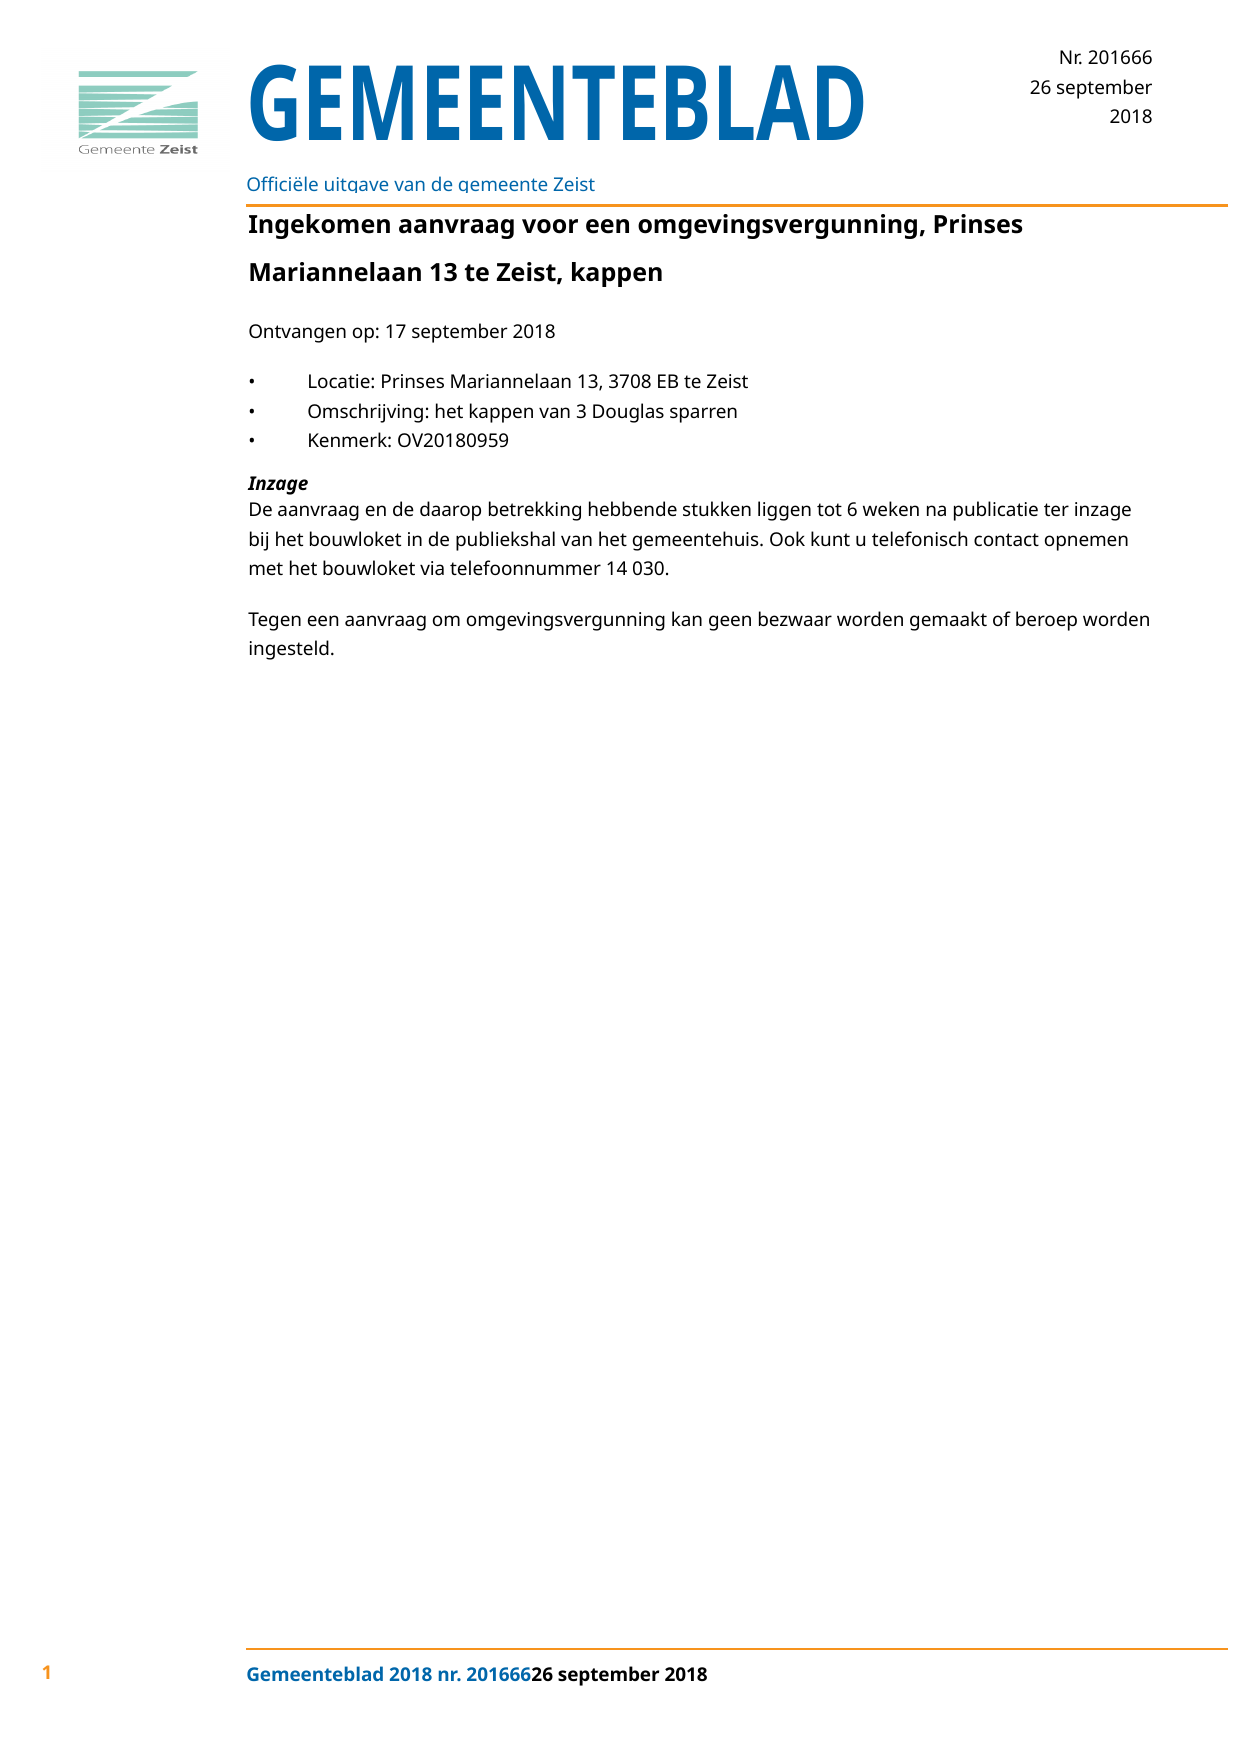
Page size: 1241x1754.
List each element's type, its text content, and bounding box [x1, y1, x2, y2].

text De aanvraag en de daarop betrekking hebbende stukken liggen tot 6 weken na publicatie ter inzage bij het bouwloket in de publiekshal van het gemeentehuis. Ook kunt u telefonisch contact opnemen met het bouwloket via telefoonnummer 14 030. [248, 496, 1152, 581]
text Inzage [248, 471, 1152, 496]
text Tegen een aanvraag om omgevingsvergunning kan geen bezwaar worden gemaakt of beroep worden ingesteld. [248, 606, 1152, 661]
text Ontvangen op: 17 september 2018 [248, 318, 1152, 344]
list Locatie: Prinses Mariannelaan 13, 3708 EB te Zeist [248, 368, 1152, 394]
picture [41, 47, 231, 172]
list Omschrijving: het kappen van 3 Douglas sparren [248, 398, 1152, 424]
list Kenmerk: OV20180959 [248, 427, 1152, 453]
text Ingekomen aanvraag voor een omgevingsvergunning, Prinses Mariannelaan 13 te Zeist, kappen [248, 207, 1152, 288]
